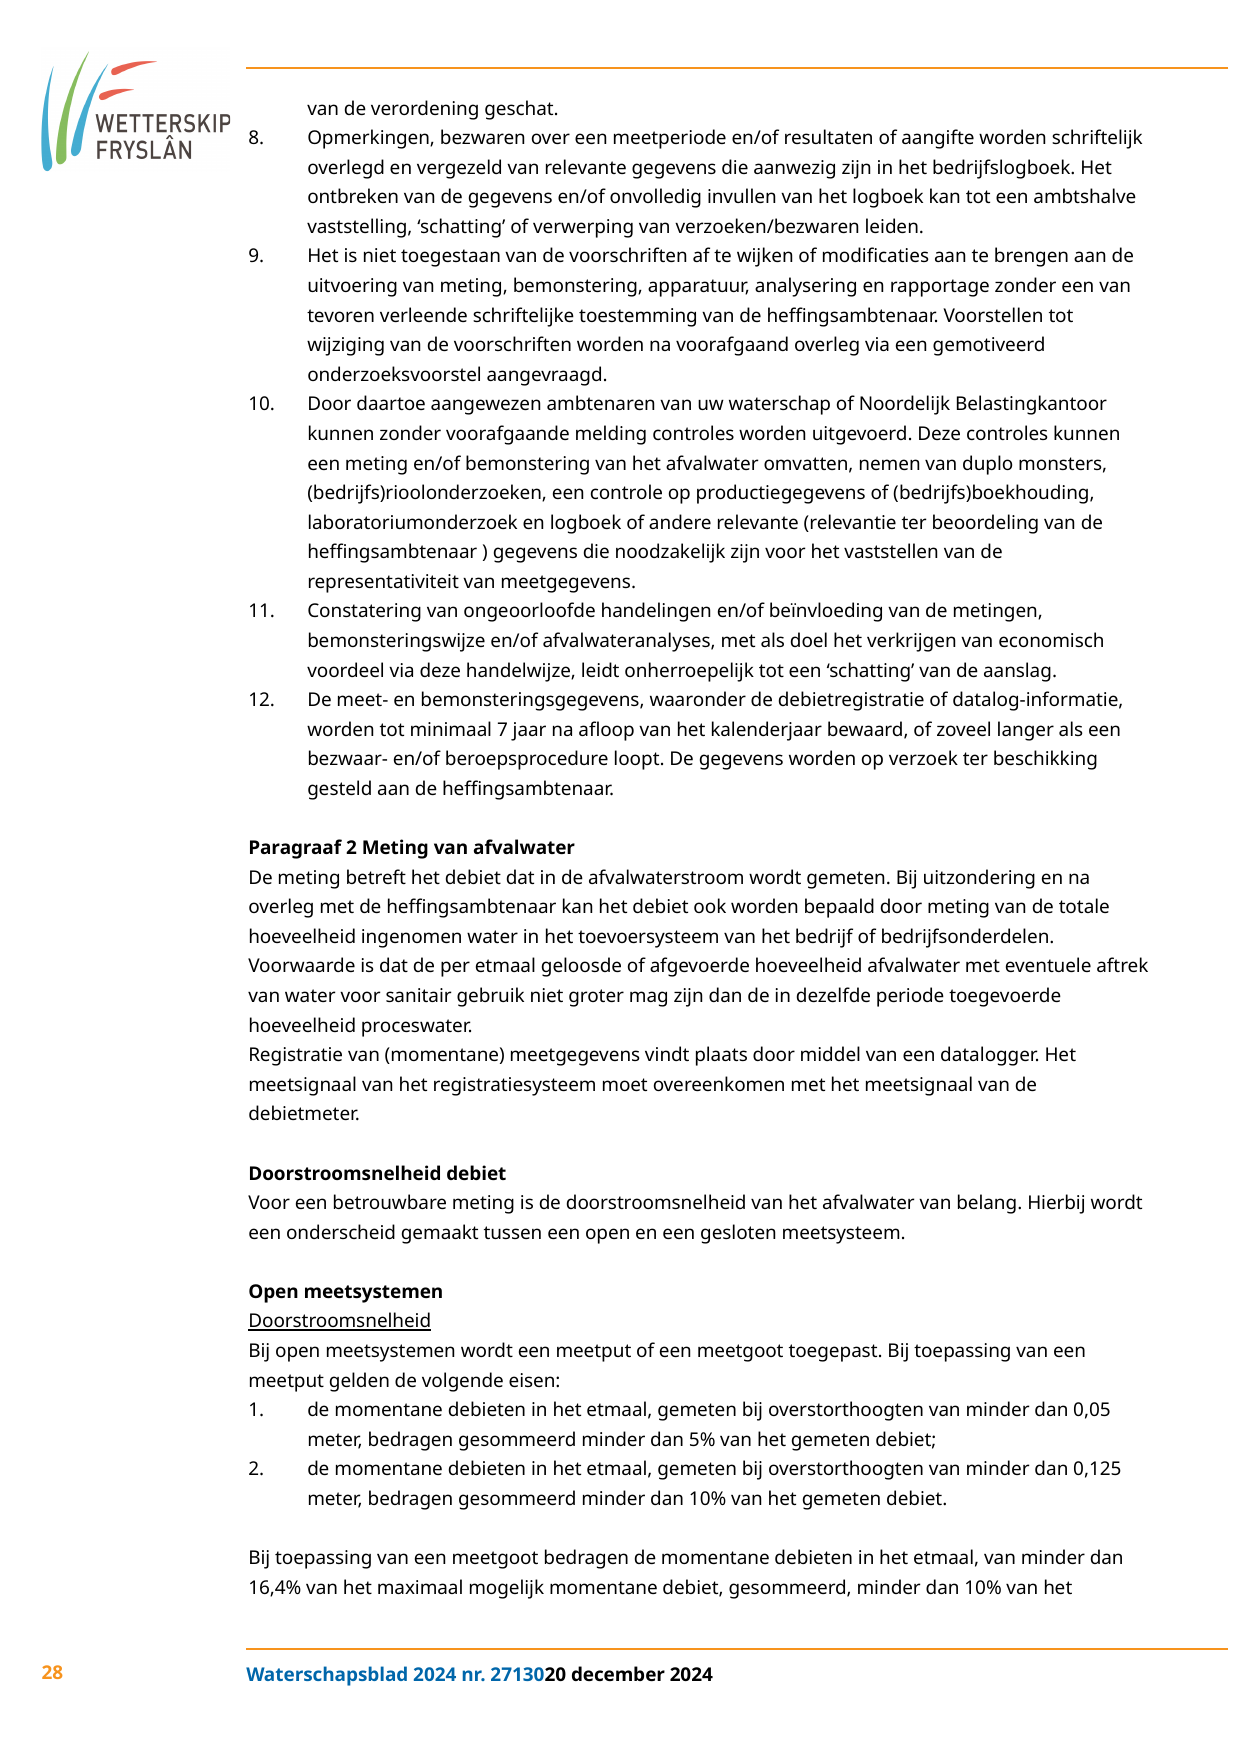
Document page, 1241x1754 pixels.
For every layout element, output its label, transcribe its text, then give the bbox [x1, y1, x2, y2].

list Constatering van ongeoorloofde handelingen en/of beïnvloeding van de metingen, bemonsteringswijze en/of afvalwateranalyses, met als doel het verkrijgen van economisch voordeel via deze handelwijze, leidt onherroepelijk tot een ‘schatting’ van de aanslag. [248, 598, 1152, 683]
text Registratie van (momentane) meetgegevens vindt plaats door middel van een datalogger. Het meetsignaal van het registratiesysteem moet overeenkomen met het meetsignaal van de debietmeter. [248, 1041, 1152, 1126]
list de momentane debieten in het etmaal, gemeten bij overstorthoogten van minder dan 0,05 meter, bedragen gesommeerd minder dan 5% van het gemeten debiet; [248, 1396, 1152, 1452]
text De meting betreft het debiet dat in de afvalwaterstroom wordt gemeten. Bij uitzondering en na overleg met de heffingsambtenaar kan het debiet ook worden bepaald door meting van de totale hoeveelheid ingenomen water in het toevoersysteem van het bedrijf of bedrijfsonderdelen. Voorwaarde is dat de per etmaal geloosde of afgevoerde hoeveelheid afvalwater met eventuele aftrek van water voor sanitair gebruik niet groter mag zijn dan de in dezelfde periode toegevoerde hoeveelheid proceswater. [248, 864, 1152, 1038]
list de momentane debieten in het etmaal, gemeten bij overstorthoogten van minder dan 0,125 meter, bedragen gesommeerd minder dan 10% van het gemeten debiet. [248, 1456, 1152, 1511]
picture [41, 47, 231, 172]
text Bij open meetsystemen wordt een meetput of een meetgoot toegepast. Bij toepassing van een meetput gelden de volgende eisen: [248, 1337, 1152, 1393]
list Opmerkingen, bezwaren over een meetperiode en/of resultaten of aangifte worden schriftelijk overlegd en vergezeld van relevante gegevens die aanwezig zijn in het bedrijfslogboek. Het ontbreken van de gegevens en/of onvolledig invullen van het logboek kan tot een ambtshalve vaststelling, ‘schatting’ of verwerping van verzoeken/bezwaren leiden. [248, 124, 1152, 239]
list van de verordening geschat. [248, 95, 1152, 121]
text Open meetsystemen [248, 1278, 1152, 1304]
text Paragraaf 2 Meting van afvalwater [248, 834, 1152, 860]
text Bij toepassing van een meetgoot bedragen de momentane debieten in het etmaal, van minder dan 16,4% van het maximaal mogelijk momentane debiet, gesommeerd, minder dan 10% van het [248, 1544, 1152, 1600]
text Doorstroomsnelheid debiet [248, 1160, 1152, 1186]
list Het is niet toegestaan van de voorschriften af te wijken of modificaties aan te brengen aan de uitvoering van meting, bemonstering, apparatuur, analysering en rapportage zonder een van tevoren verleende schriftelijke toestemming van de heffingsambtenaar. Voorstellen tot wijziging van de voorschriften worden na voorafgaand overleg via een gemotiveerd onderzoeksvoorstel aangevraagd. [248, 243, 1152, 387]
list Door daartoe aangewezen ambtenaren van uw waterschap of Noordelijk Belastingkantoor kunnen zonder voorafgaande melding controles worden uitgevoerd. Deze controles kunnen een meting en/of bemonstering van het afvalwater omvatten, nemen van duplo monsters, (bedrijfs)rioolonderzoeken, een controle op productiegegevens of (bedrijfs)boekhouding, laboratoriumonderzoek en logboek of andere relevante (relevantie ter beoordeling van de heffingsambtenaar ) gegevens die noodzakelijk zijn voor het vaststellen van de representativiteit van meetgegevens. [248, 391, 1152, 594]
text Voor een betrouwbare meting is de doorstroomsnelheid van het afvalwater van belang. Hierbij wordt een onderscheid gemaakt tussen een open en een gesloten meetsysteem. [248, 1189, 1152, 1245]
list De meet- en bemonsteringsgegevens, waaronder de debietregistratie of datalog-informatie, worden tot minimaal 7 jaar na afloop van het kalenderjaar bewaard, of zoveel langer als een bezwaar- en/of beroepsprocedure loopt. De gegevens worden op verzoek ter beschikking gesteld aan de heffingsambtenaar. [248, 686, 1152, 801]
text Doorstroomsnelheid [248, 1308, 1152, 1333]
